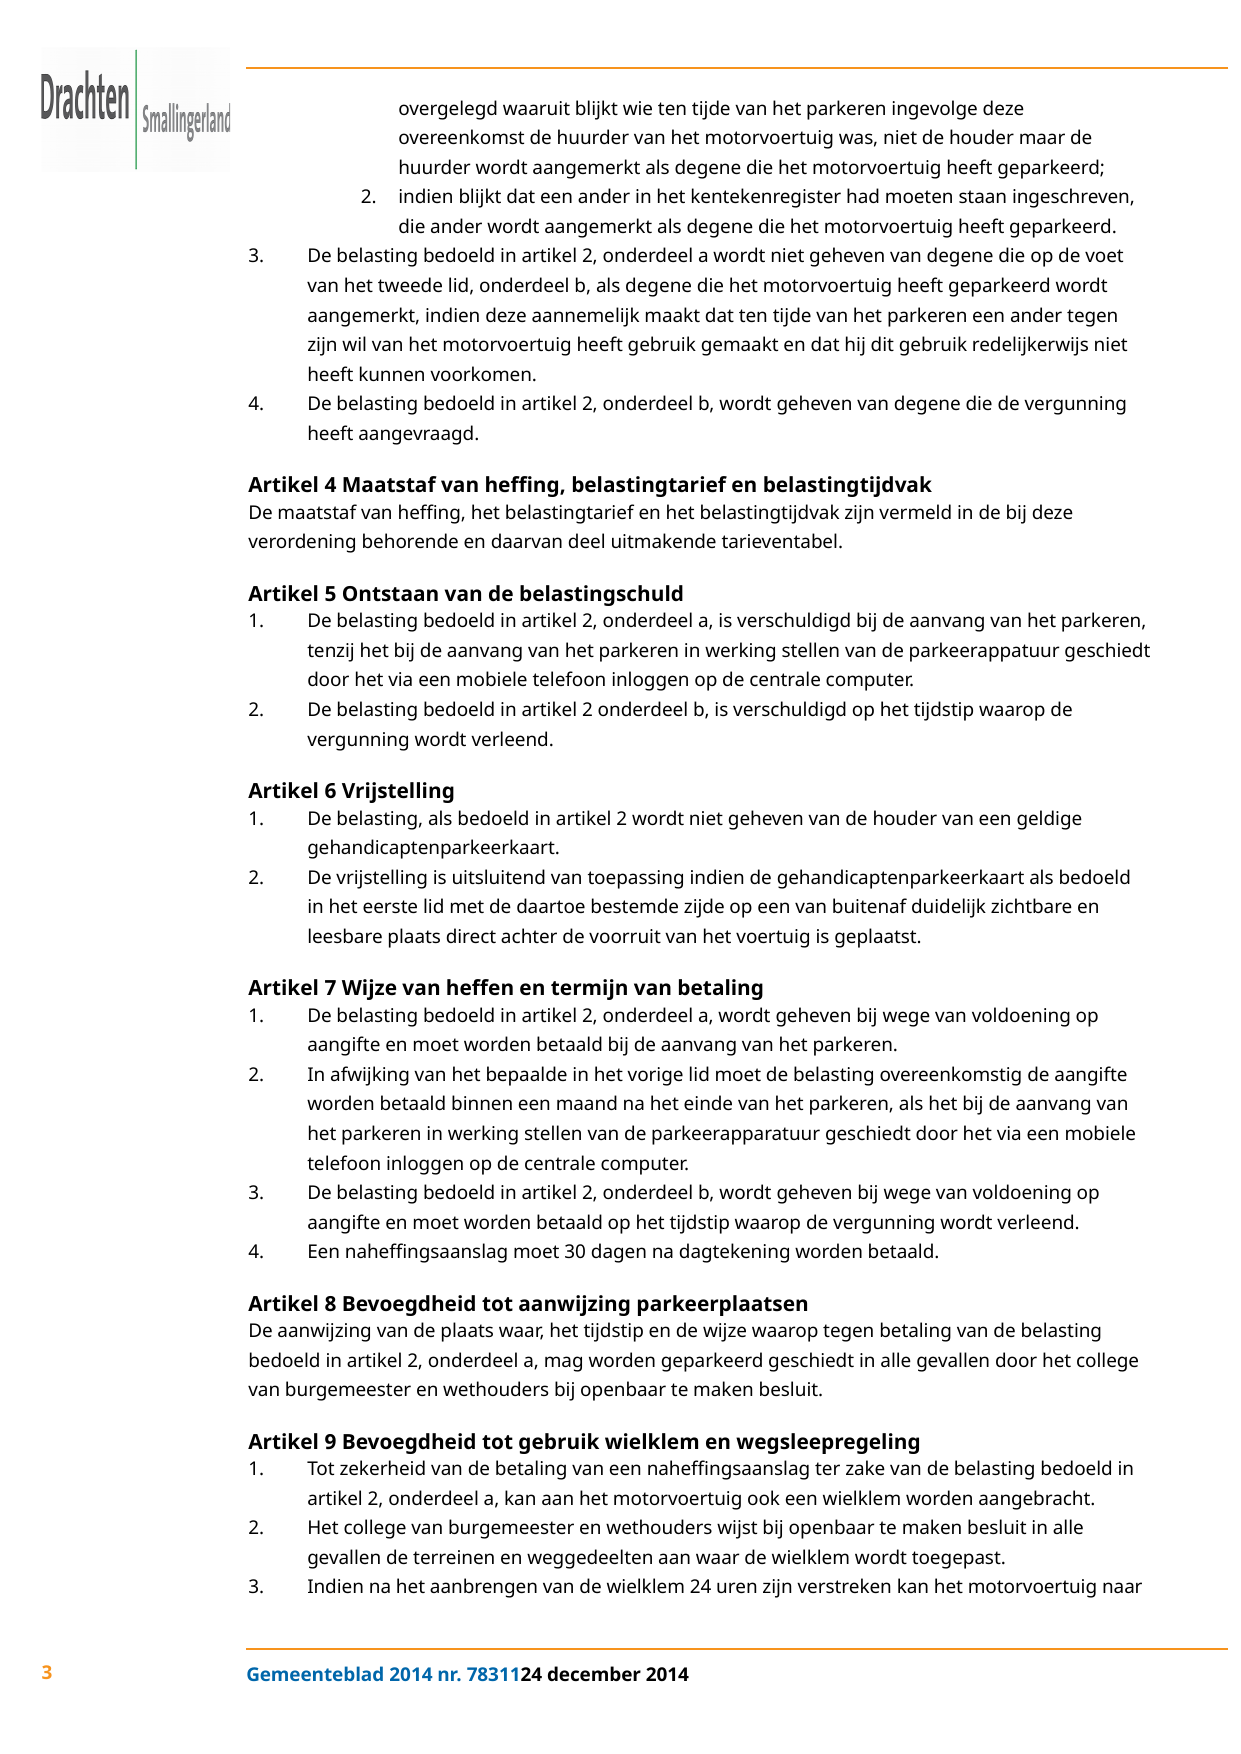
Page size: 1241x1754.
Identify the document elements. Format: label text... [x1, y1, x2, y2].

list De belasting bedoeld in artikel 2, onderdeel a wordt niet geheven van degene die op de voet van het tweede lid, onderdeel b, als degene die het motorvoertuig heeft geparkeerd wordt aangemerkt, indien deze aannemelijk maakt dat ten tijde van het parkeren een ander tegen zijn wil van het motorvoertuig heeft gebruik gemaakt en dat hij dit gebruik redelijkerwijs niet heeft kunnen voorkomen. [248, 243, 1152, 387]
text Artikel 5 Ontstaan van de belastingschuld [248, 579, 1152, 607]
list De belasting bedoeld in artikel 2, onderdeel b, wordt geheven bij wege van voldoening op aangifte en moet worden betaald op het tijdstip waarop de vergunning wordt verleend. [248, 1179, 1152, 1235]
list De belasting bedoeld in artikel 2 onderdeel b, is verschuldigd op het tijdstip waarop de vergunning wordt verleend. [248, 696, 1152, 752]
list Een naheffingsaanslag moet 30 dagen na dagtekening worden betaald. [248, 1238, 1152, 1264]
text Artikel 4 Maatstaf van heffing, belastingtarief en belastingtijdvak [248, 471, 1152, 499]
text Artikel 8 Bevoegdheid tot aanwijzing parkeerplaatsen [248, 1289, 1152, 1317]
list Indien na het aanbrengen van de wielklem 24 uren zijn verstreken kan het motorvoertuig naar [248, 1574, 1152, 1599]
list In afwijking van het bepaalde in het vorige lid moet de belasting overeenkomstig de aangifte worden betaald binnen een maand na het einde van het parkeren, als het bij de aanvang van het parkeren in werking stellen van de parkeerapparatuur geschiedt door het via een mobiele telefoon inloggen op de centrale computer. [248, 1061, 1152, 1176]
list Het college van burgemeester en wethouders wijst bij openbaar te maken besluit in alle gevallen de terreinen en weggedeelten aan waar de wielklem wordt toegepast. [248, 1514, 1152, 1570]
list De vrijstelling is uitsluitend van toepassing indien de gehandicaptenparkeerkaart als bedoeld in het eerste lid met de daartoe bestemde zijde op een van buitenaf duidelijk zichtbare en leesbare plaats direct achter de voorruit van het voertuig is geplaatst. [248, 864, 1152, 949]
text Artikel 9 Bevoegdheid tot gebruik wielklem en wegsleepregeling [248, 1427, 1152, 1455]
list De belasting, als bedoeld in artikel 2 wordt niet geheven van de houder van een geldige gehandicaptenparkeerkaart. [248, 805, 1152, 860]
picture [41, 47, 231, 172]
text Artikel 6 Vrijstelling [248, 776, 1152, 805]
list overgelegd waaruit blijkt wie ten tijde van het parkeren ingevolge deze overeenkomst de huurder van het motorvoertuig was, niet de houder maar de huurder wordt aangemerkt als degene die het motorvoertuig heeft geparkeerd; [361, 95, 1152, 180]
list Tot zekerheid van de betaling van een naheffingsaanslag ter zake van de belasting bedoeld in artikel 2, onderdeel a, kan aan het motorvoertuig ook een wielklem worden aangebracht. [248, 1455, 1152, 1511]
list indien blijkt dat een ander in het kentekenregister had moeten staan ingeschreven, die ander wordt aangemerkt als degene die het motorvoertuig heeft geparkeerd. [361, 183, 1152, 239]
text De maatstaf van heffing, het belastingtarief en het belastingtijdvak zijn vermeld in de bij deze verordening behorende en daarvan deel uitmakende tarieventabel. [248, 499, 1152, 554]
list De belasting bedoeld in artikel 2, onderdeel b, wordt geheven van degene die de vergunning heeft aangevraagd. [248, 391, 1152, 446]
text De aanwijzing van de plaats waar, het tijdstip en de wijze waarop tegen betaling van de belasting bedoeld in artikel 2, onderdeel a, mag worden geparkeerd geschiedt in alle gevallen door het college van burgemeester en wethouders bij openbaar te maken besluit. [248, 1317, 1152, 1402]
list De belasting bedoeld in artikel 2, onderdeel a, is verschuldigd bij de aanvang van het parkeren, tenzij het bij de aanvang van het parkeren in werking stellen van de parkeerappatuur geschiedt door het via een mobiele telefoon inloggen op de centrale computer. [248, 607, 1152, 692]
text Artikel 7 Wijze van heffen en termijn van betaling [248, 973, 1152, 1002]
list De belasting bedoeld in artikel 2, onderdeel a, wordt geheven bij wege van voldoening op aangifte en moet worden betaald bij de aanvang van het parkeren. [248, 1002, 1152, 1057]
